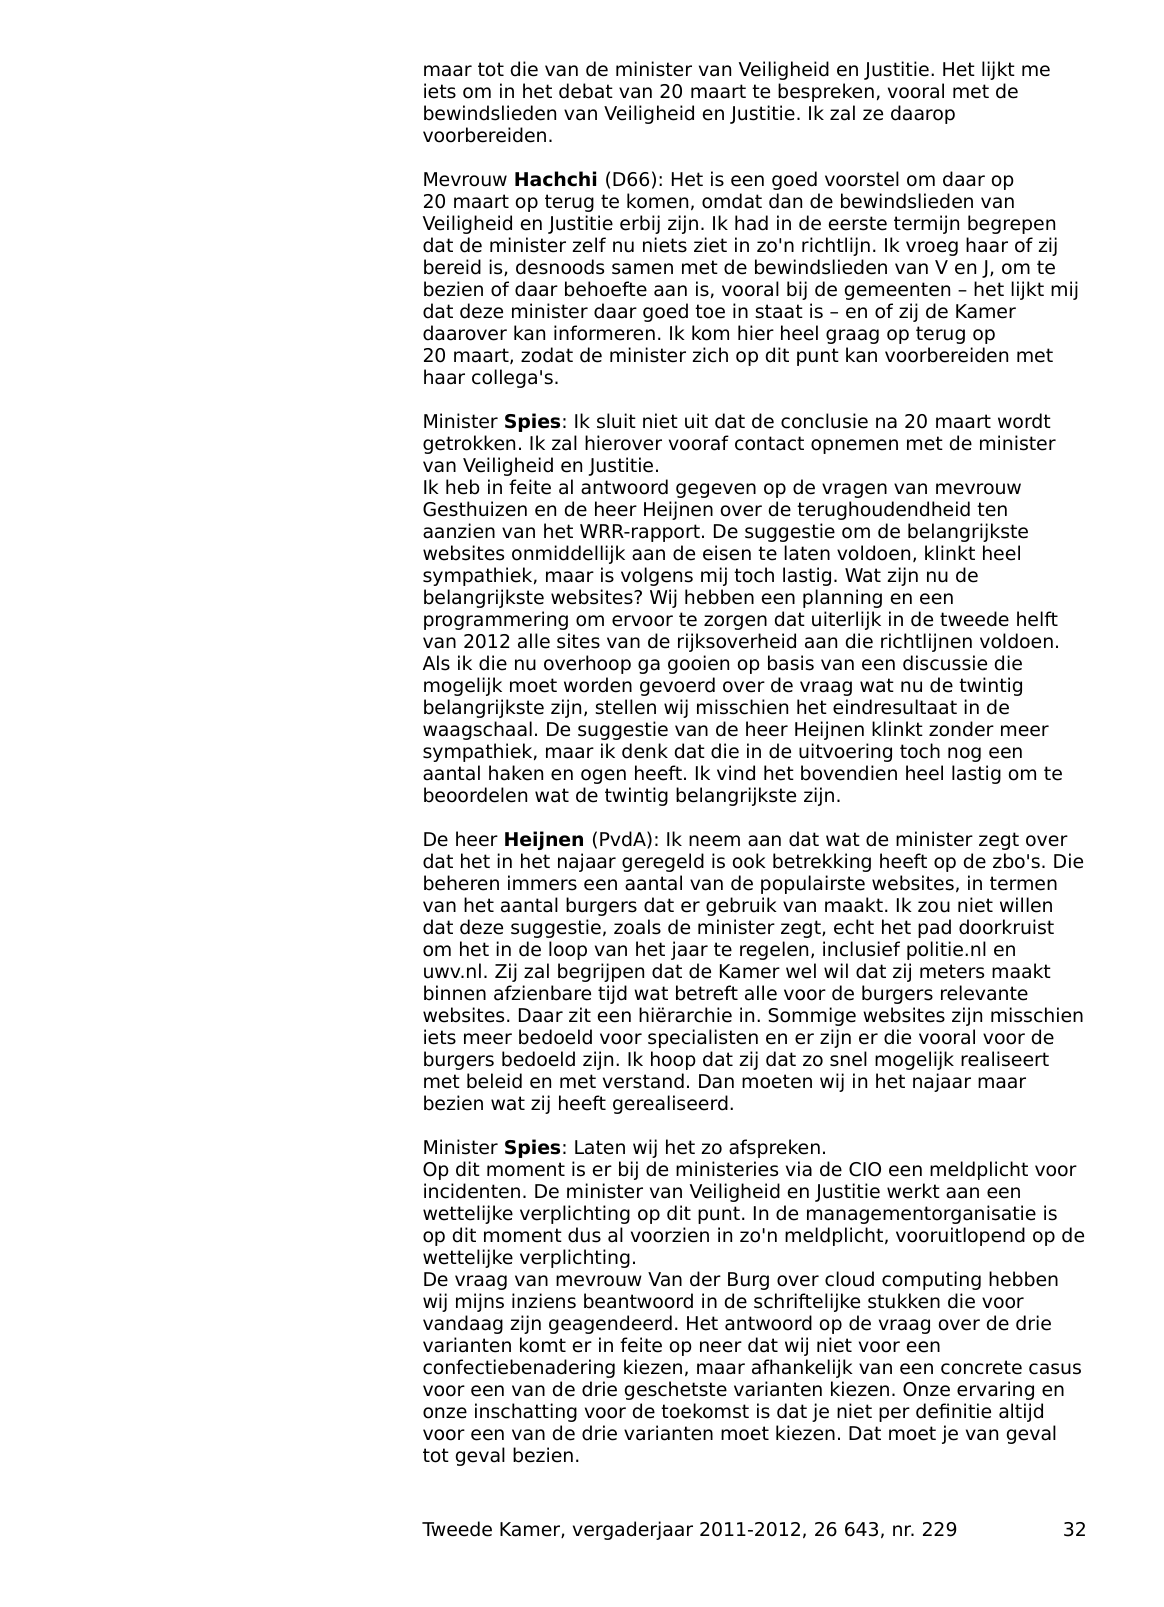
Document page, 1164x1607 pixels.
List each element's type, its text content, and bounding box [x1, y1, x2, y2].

text Mevrouw Hachchi (D66): Het is een goed voorstel om daar op 20 maart op terug te komen, omdat dan de bewindslieden van Veiligheid en Justitie erbij zijn. Ik had in de eerste termijn begrepen dat de minister zelf nu niets ziet in zo'n richtlijn. Ik vroeg haar of zij bereid is, desnoods samen met de bewindslieden van V en J, om te bezien of daar behoefte aan is, vooral bij de gemeenten – het lijkt mij dat deze minister daar goed toe in staat is – en of zij de Kamer daarover kan informeren. Ik kom hier heel graag op terug op 20 maart, zodat de minister zich op dit punt kan voorbereiden met haar collega's. [422, 169, 1087, 389]
text maar tot die van de minister van Veiligheid en Justitie. Het lijkt me iets om in het debat van 20 maart te bespreken, vooral met de bewindslieden van Veiligheid en Justitie. Ik zal ze daarop voorbereiden. [422, 59, 1087, 147]
text Op dit moment is er bij de ministeries via de CIO een meldplicht voor incidenten. De minister van Veiligheid en Justitie werkt aan een wettelijke verplichting op dit punt. In de managementorganisatie is op dit moment dus al voorzien in zo'n meldplicht, vooruitlopend op de wettelijke verplichting. [422, 1159, 1087, 1269]
text Minister Spies: Ik sluit niet uit dat de conclusie na 20 maart wordt getrokken. Ik zal hierover vooraf contact opnemen met de minister van Veiligheid en Justitie. [422, 411, 1087, 477]
text Minister Spies: Laten wij het zo afspreken. [422, 1137, 1087, 1159]
text Ik heb in feite al antwoord gegeven op de vragen van mevrouw Gesthuizen en de heer Heijnen over de terughoudendheid ten aanzien van het WRR-rapport. De suggestie om de belangrijkste websites onmiddellijk aan de eisen te laten voldoen, klinkt heel sympathiek, maar is volgens mij toch lastig. Wat zijn nu de belangrijkste websites? Wij hebben een planning en een programmering om ervoor te zorgen dat uiterlijk in de tweede helft van 2012 alle sites van de rijksoverheid aan die richtlijnen voldoen. Als ik die nu overhoop ga gooien op basis van een discussie die mogelijk moet worden gevoerd over de vraag wat nu de twintig belangrijkste zijn, stellen wij misschien het eindresultaat in de waagschaal. De suggestie van de heer Heijnen klinkt zonder meer sympathiek, maar ik denk dat die in de uitvoering toch nog een aantal haken en ogen heeft. Ik vind het bovendien heel lastig om te beoordelen wat de twintig belangrijkste zijn. [422, 477, 1087, 807]
text De vraag van mevrouw Van der Burg over cloud computing hebben wij mijns inziens beantwoord in de schriftelijke stukken die voor vandaag zijn geagendeerd. Het antwoord op de vraag over de drie varianten komt er in feite op neer dat wij niet voor een confectiebenadering kiezen, maar afhankelijk van een concrete casus voor een van de drie geschetste varianten kiezen. Onze ervaring en onze inschatting voor de toekomst is dat je niet per definitie altijd voor een van de drie varianten moet kiezen. Dat moet je van geval tot geval bezien. [422, 1269, 1087, 1467]
text De heer Heijnen (PvdA): Ik neem aan dat wat de minister zegt over dat het in het najaar geregeld is ook betrekking heeft op de zbo's. Die beheren immers een aantal van de populairste websites, in termen van het aantal burgers dat er gebruik van maakt. Ik zou niet willen dat deze suggestie, zoals de minister zegt, echt het pad doorkruist om het in de loop van het jaar te regelen, inclusief politie.nl en uwv.nl. Zij zal begrijpen dat de Kamer wel wil dat zij meters maakt binnen afzienbare tijd wat betreft alle voor de burgers relevante websites. Daar zit een hiërarchie in. Sommige websites zijn misschien iets meer bedoeld voor specialisten en er zijn er die vooral voor de burgers bedoeld zijn. Ik hoop dat zij dat zo snel mogelijk realiseert met beleid en met verstand. Dan moeten wij in het najaar maar bezien wat zij heeft gerealiseerd. [422, 829, 1087, 1115]
